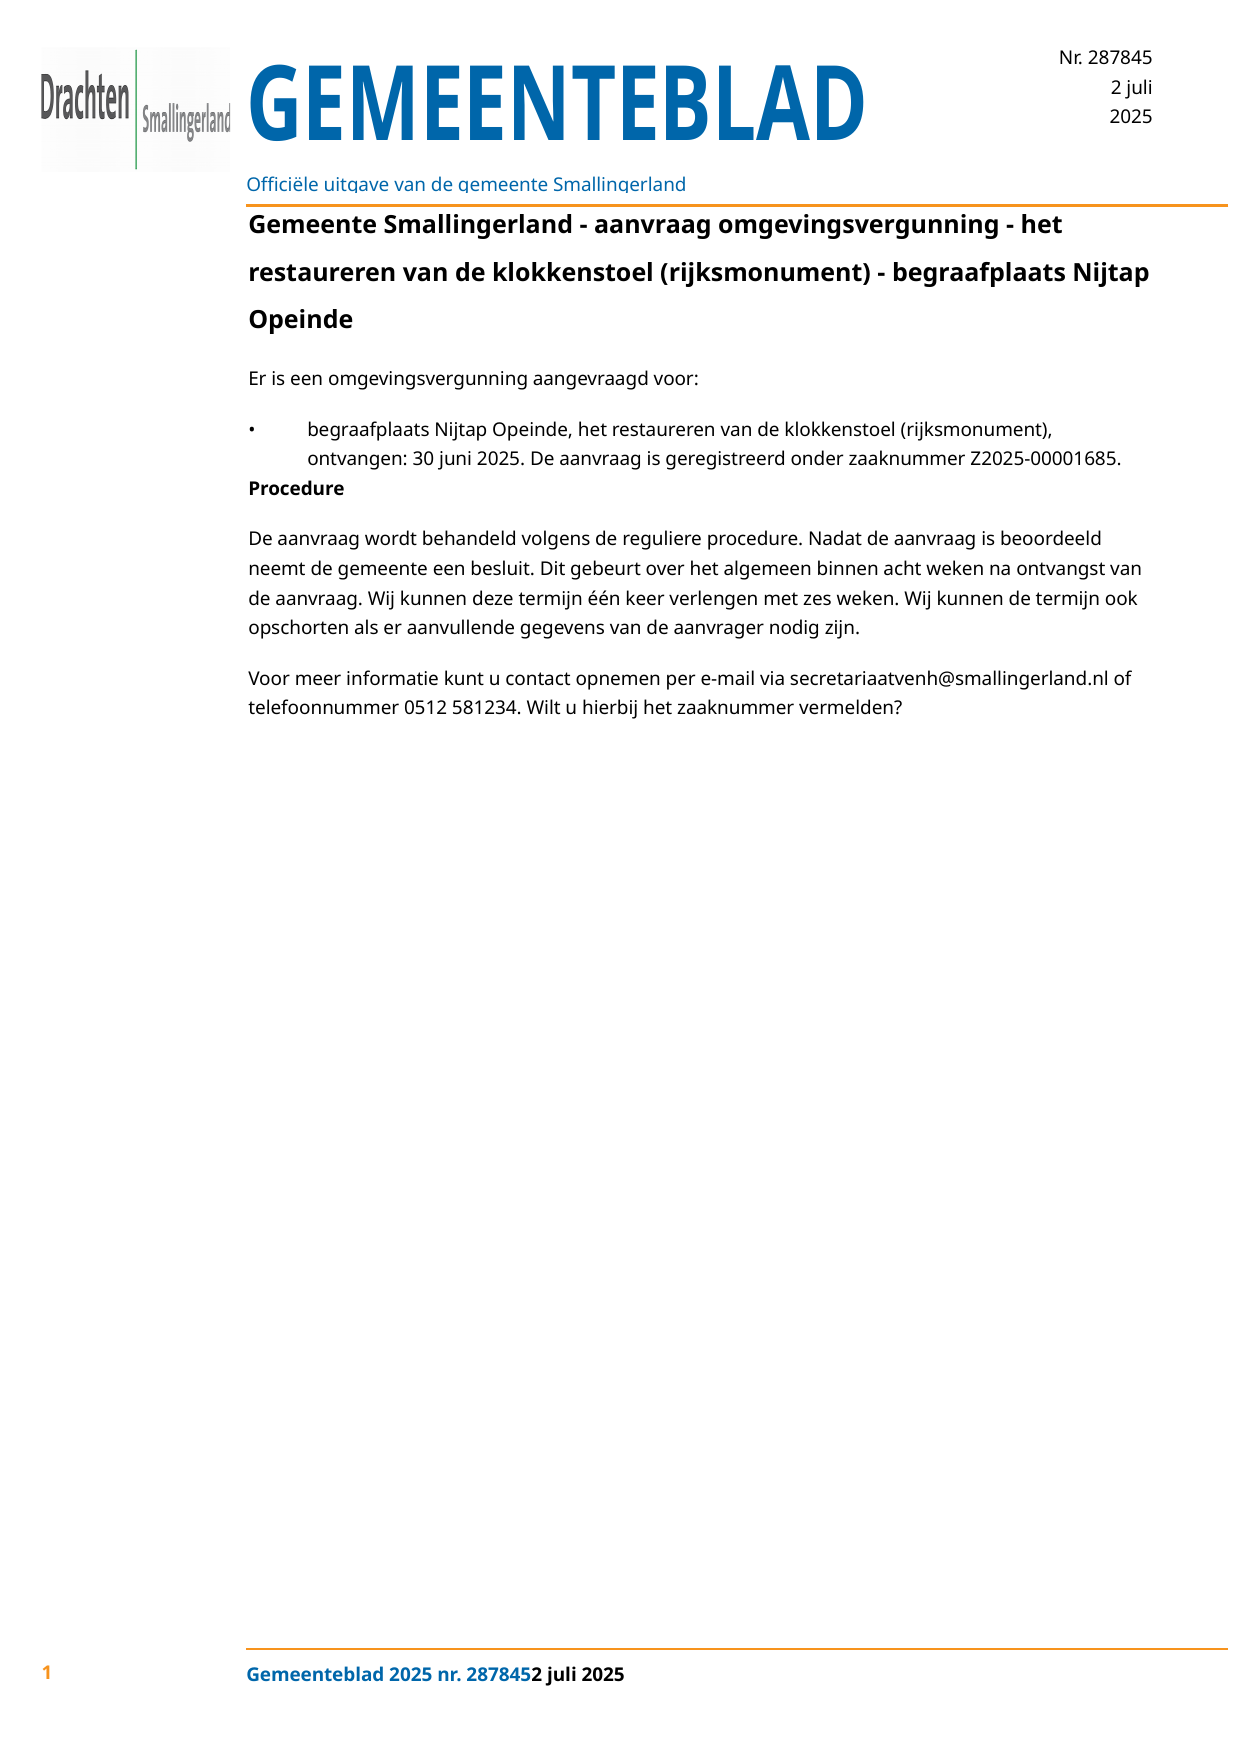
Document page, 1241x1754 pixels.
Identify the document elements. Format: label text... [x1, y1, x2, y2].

text De aanvraag wordt behandeld volgens de reguliere procedure. Nadat de aanvraag is beoordeeld neemt de gemeente een besluit. Dit gebeurt over het algemeen binnen acht weken na ontvangst van de aanvraag. Wij kunnen deze termijn één keer verlengen met zes weken. Wij kunnen de termijn ook opschorten als er aanvullende gegevens van de aanvrager nodig zijn. [248, 526, 1152, 640]
text Gemeente Smallingerland - aanvraag omgevingsvergunning - het restaureren van de klokkenstoel (rijksmonument) - begraafplaats Nijtap Opeinde [248, 207, 1152, 336]
picture [41, 47, 231, 172]
text Er is een omgevingsvergunning aangevraagd voor: [248, 366, 1152, 391]
list begraafplaats Nijtap Opeinde, het restaureren van de klokkenstoel (rijksmonument), ontvangen: 30 juni 2025. De aanvraag is geregistreerd onder zaaknummer Z2025-00001685. [248, 416, 1152, 471]
text Procedure [248, 475, 1152, 501]
text Voor meer informatie kunt u contact opnemen per e-mail via secretariaatvenh@smallingerland.nl of telefoonnummer 0512 581234. Wilt u hierbij het zaaknummer vermelden? [248, 665, 1152, 720]
